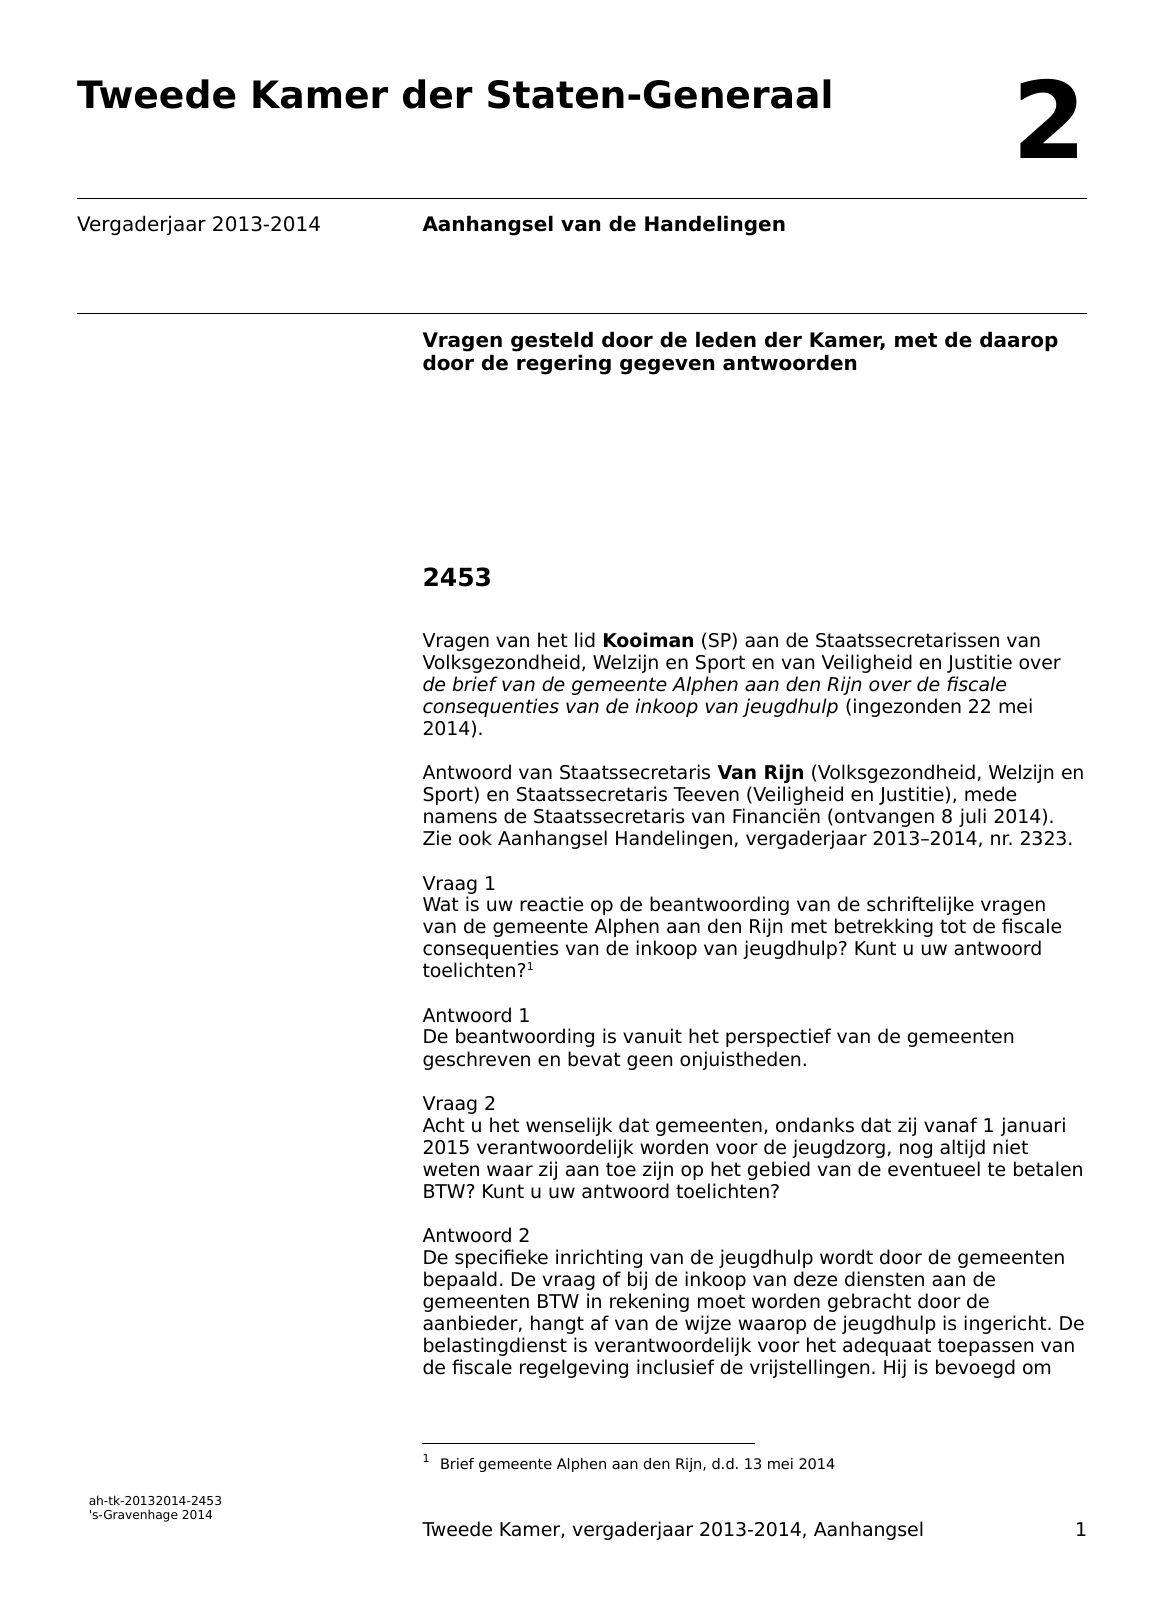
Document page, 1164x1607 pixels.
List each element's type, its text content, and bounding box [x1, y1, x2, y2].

text Acht u het wenselijk dat gemeenten, ondanks dat zij vanaf 1 januari 2015 verantwoordelijk worden voor de jeugdzorg, nog altijd niet weten waar zij aan toe zijn op het gebied van de eventueel te betalen BTW? Kunt u uw antwoord toelichten? [422, 1114, 1087, 1202]
text De beantwoording is vanuit het perspectief van de gemeenten geschreven en bevat geen onjuistheden. [422, 1026, 1087, 1070]
text Vragen van het lid Kooiman (SP) aan de Staatssecretarissen van Volksgezondheid, Welzijn en Sport en van Veiligheid en Justitie over de brief van de gemeente Alphen aan den Rijn over de fiscale consequenties van de inkoop van jeugdhulp (ingezonden 22 mei 2014). [422, 630, 1087, 740]
text Antwoord 2 [422, 1225, 1087, 1247]
text 2453 [422, 563, 1087, 592]
text Antwoord van Staatssecretaris Van Rijn (Volksgezondheid, Welzijn en Sport) en Staatssecretaris Teeven (Veiligheid en Justitie), mede namens de Staatssecretaris van Financiën (ontvangen 8 juli 2014). Zie ook Aanhangsel Handelingen, vergaderjaar 2013–2014, nr. 2323. [422, 762, 1087, 850]
table_cell Vergaderjaar 2013-2014 [77, 199, 422, 313]
table_cell Aanhangsel van de Handelingen [422, 199, 1087, 313]
text Vraag 2 [422, 1093, 1087, 1114]
text De specifieke inrichting van de jeugdhulp wordt door de gemeenten bepaald. De vraag of bij de inkoop van deze diensten aan de gemeenten BTW in rekening moet worden gebracht door de aanbieder, hangt af van de wijze waarop de jeugdhulp is ingericht. De belastingdienst is verantwoordelijk voor het adequaat toepassen van de fiscale regelgeving inclusief de vrijstellingen. Hij is bevoegd om [422, 1247, 1087, 1378]
text 's-Gravenhage 2014 [88, 1508, 323, 1522]
table_cell [77, 314, 422, 375]
table_header 2 [886, 59, 1087, 198]
text Antwoord 1 [422, 1004, 1087, 1026]
text Brief gemeente Alphen aan den Rijn, d.d. 13 mei 2014 [422, 1452, 1087, 1474]
table_header Tweede Kamer der Staten-Generaal [77, 59, 886, 198]
text Vraag 1 [422, 872, 1087, 894]
table_cell Vragen gesteld door de leden der Kamer, met de daarop door de regering gegeven antwoorden [422, 314, 1087, 375]
text Wat is uw reactie op de beantwoording van de schriftelijke vragen van de gemeente Alphen aan den Rijn met betrekking tot de fiscale consequenties van de inkoop van jeugdhulp? Kunt u uw antwoord toelichten? [422, 894, 1087, 982]
text ah-tk-20132014-2453 [88, 1494, 323, 1508]
